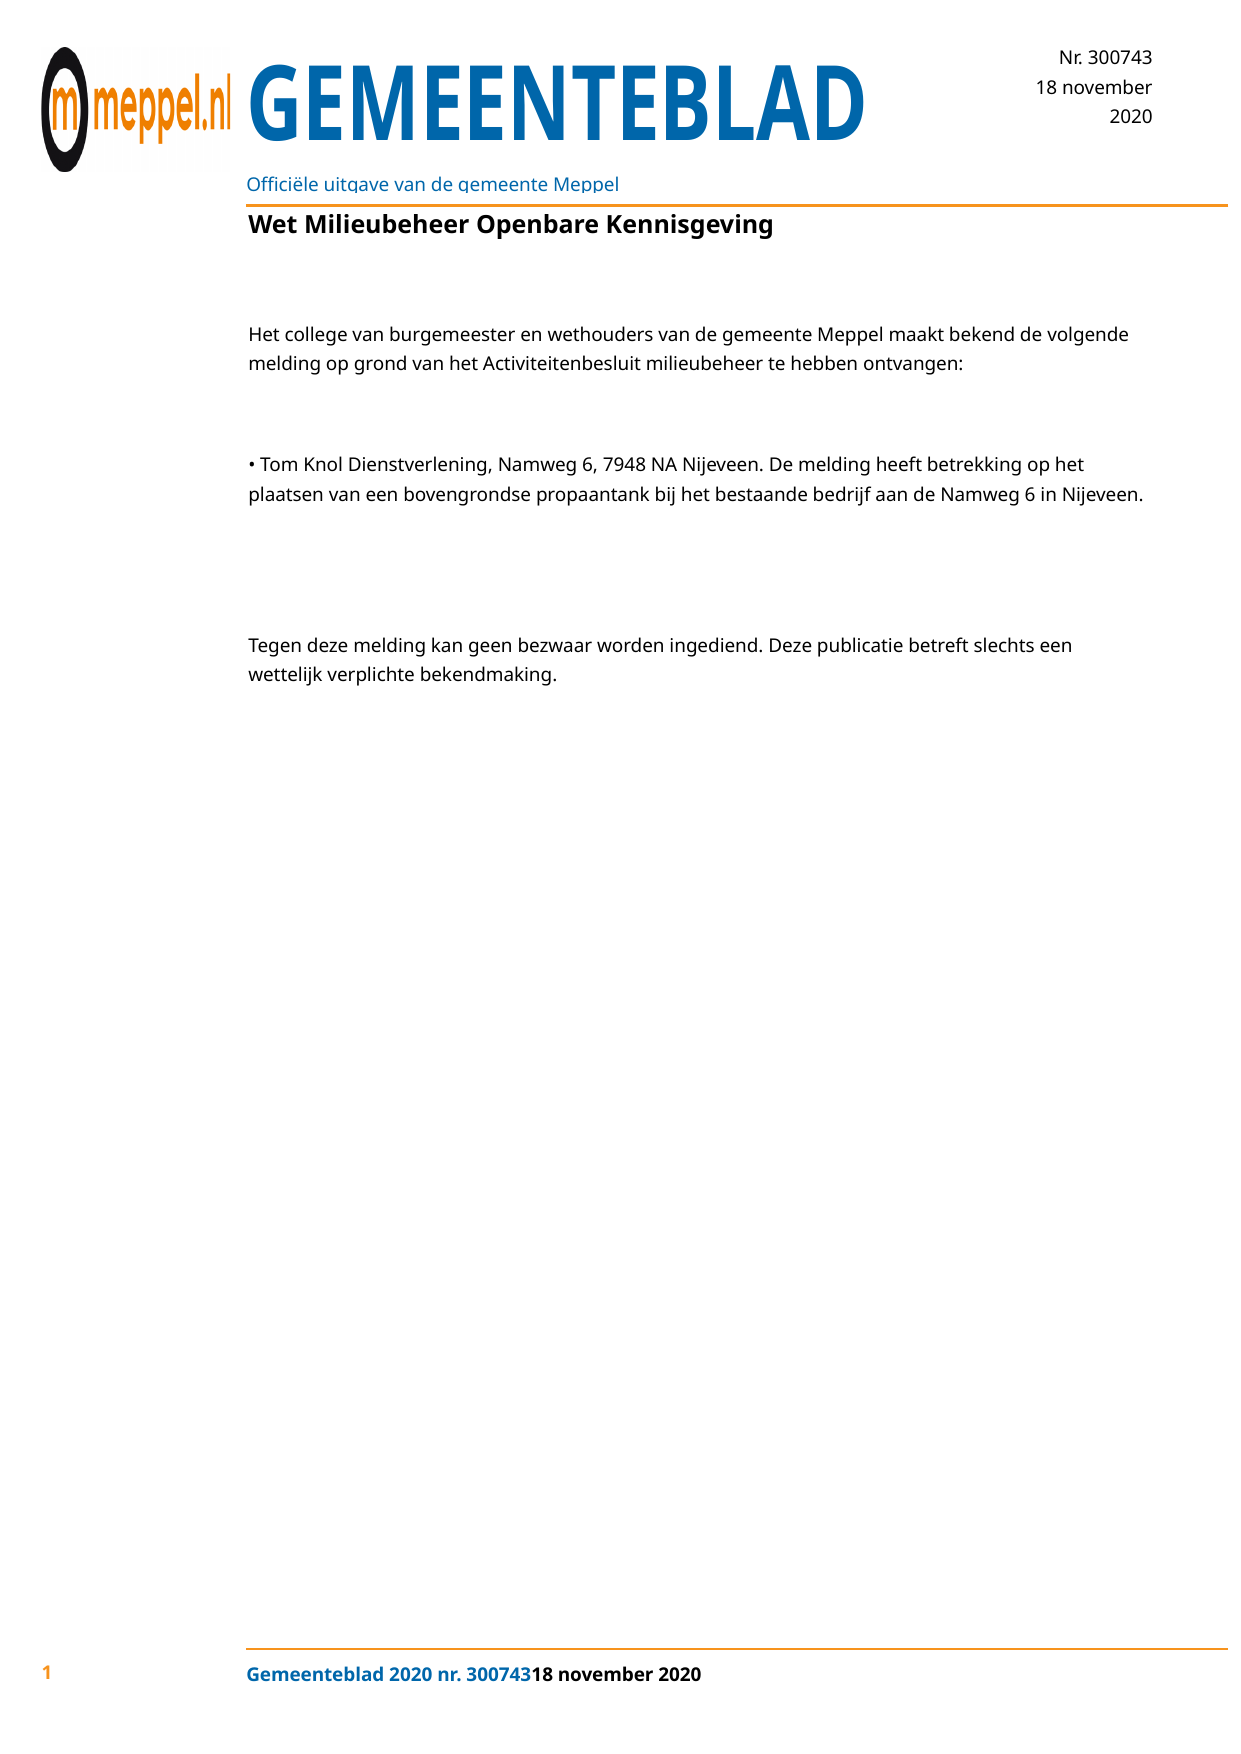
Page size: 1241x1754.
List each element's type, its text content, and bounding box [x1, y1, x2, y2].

text Tegen deze melding kan geen bezwaar worden ingediend. Deze publicatie betreft slechts een wettelijk verplichte bekendmaking. [248, 632, 1152, 687]
text • Tom Knol Dienstverlening, Namweg 6, 7948 NA Nijeveen. De melding heeft betrekking op het plaatsen van een bovengrondse propaantank bij het bestaande bedrijf aan de Namweg 6 in Nijeveen. [248, 451, 1152, 506]
picture [41, 47, 231, 172]
text Wet Milieubeheer Openbare Kennisgeving [248, 207, 1152, 241]
text Het college van burgemeester en wethouders van de gemeente Meppel maakt bekend de volgende melding op grond van het Activiteitenbesluit milieubeheer te hebben ontvangen: [248, 321, 1152, 376]
